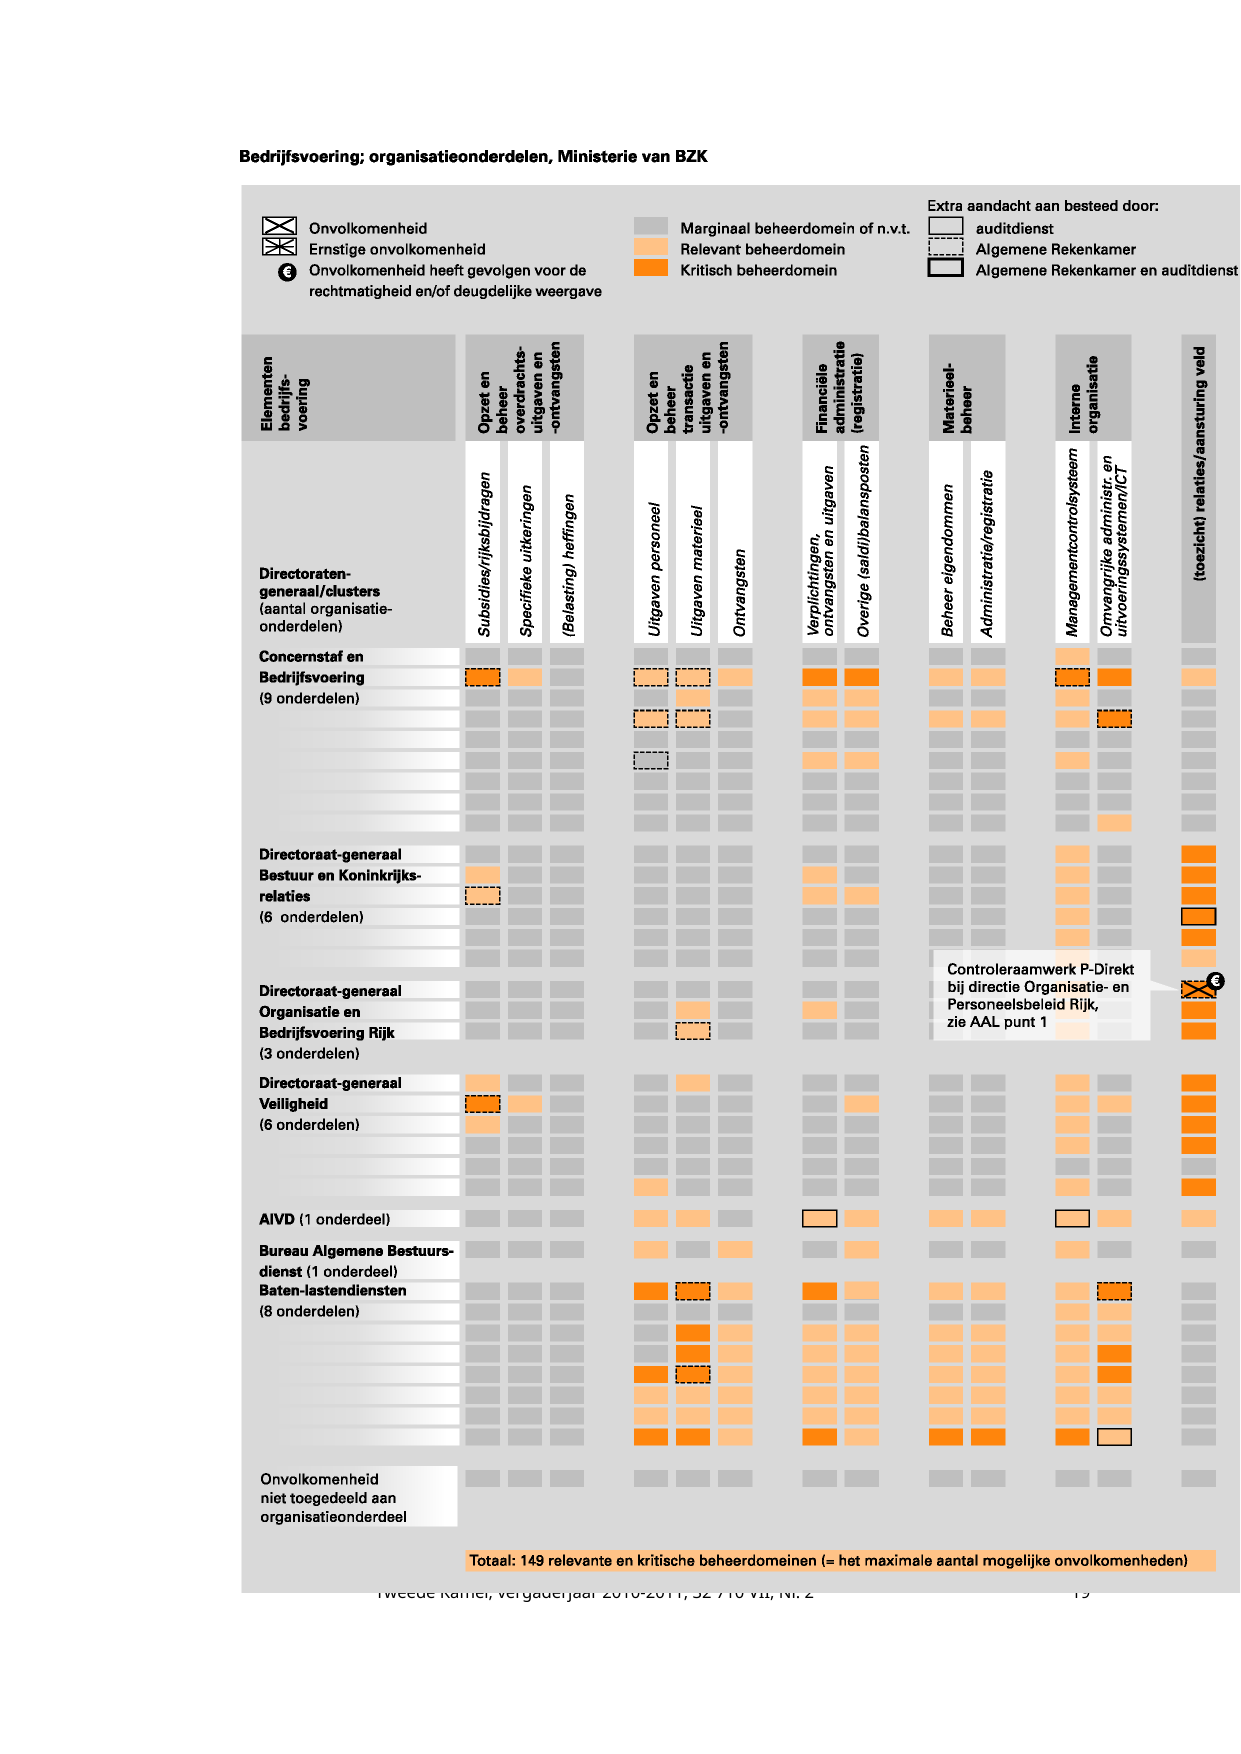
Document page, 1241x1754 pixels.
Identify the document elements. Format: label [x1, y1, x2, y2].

picture [240, 150, 1241, 1593]
